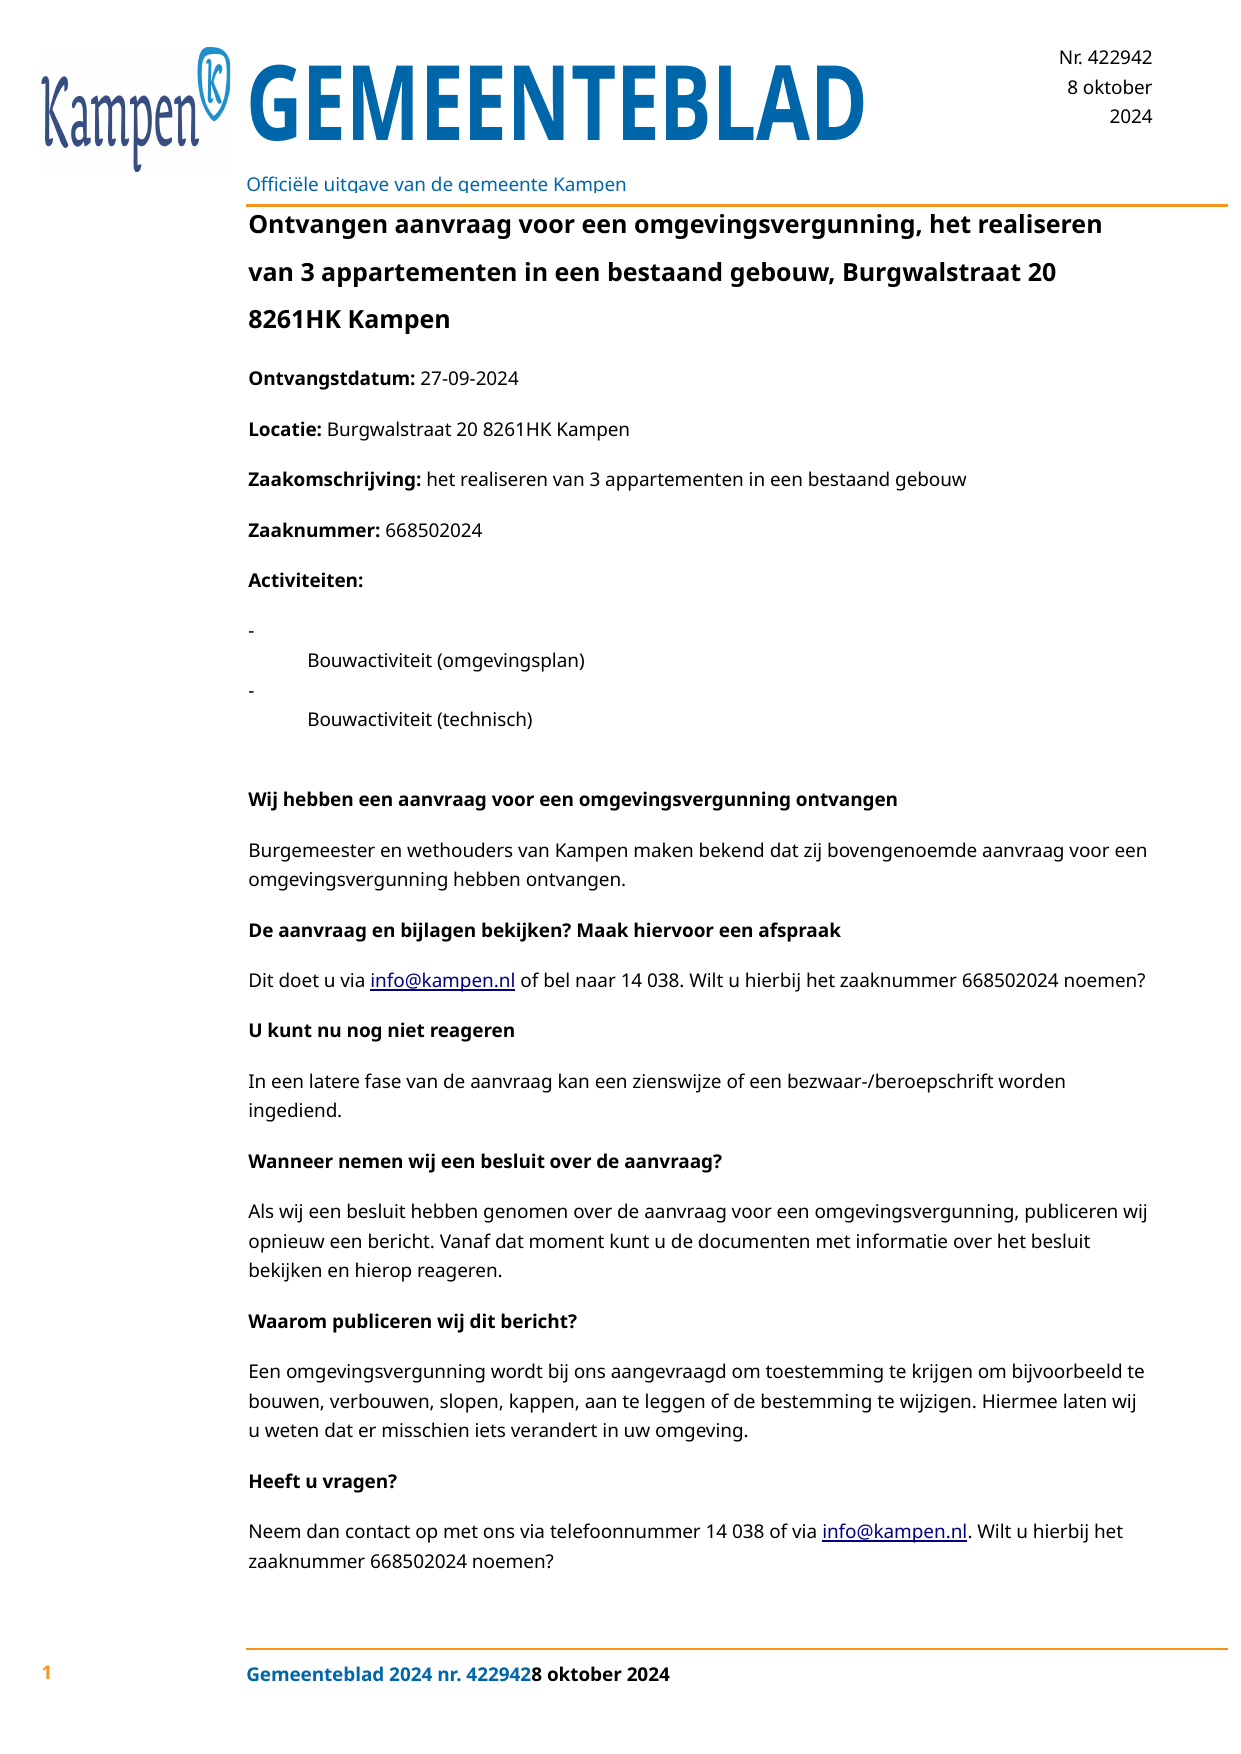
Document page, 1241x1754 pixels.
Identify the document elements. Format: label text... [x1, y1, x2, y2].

text Burgemeester en wethouders van Kampen maken bekend dat zij bovengenoemde aanvraag voor een omgevingsvergunning hebben ontvangen. [248, 837, 1152, 892]
text Activiteiten: [248, 567, 1152, 593]
list Bouwactiviteit (omgevingsplan) [248, 647, 1152, 673]
list Bouwactiviteit (technisch) [248, 706, 1152, 732]
text Locatie: Burgwalstraat 20 8261HK Kampen [248, 416, 1152, 442]
picture [41, 47, 231, 172]
text Neem dan contact op met ons via telefoonnummer 14 038 of via info@kampen.nl. Wilt u hierbij het zaaknummer 668502024 noemen? [248, 1518, 1152, 1574]
text In een latere fase van de aanvraag kan een zienswijze of een bezwaar-/beroepschrift worden ingediend. [248, 1068, 1152, 1123]
text Ontvangstdatum: 27-09-2024 [248, 366, 1152, 391]
text Heeft u vragen? [248, 1468, 1152, 1494]
text U kunt nu nog niet reageren [248, 1018, 1152, 1043]
text Zaakomschrijving: het realiseren van 3 appartementen in een bestaand gebouw [248, 466, 1152, 492]
text De aanvraag en bijlagen bekijken? Maak hiervoor een afspraak [248, 917, 1152, 942]
text Zaaknummer: 668502024 [248, 517, 1152, 542]
text Dit doet u via info@kampen.nl of bel naar 14 038. Wilt u hierbij het zaaknummer 668502024 noemen? [248, 967, 1152, 993]
text Als wij een besluit hebben genomen over de aanvraag voor een omgevingsvergunning, publiceren wij opnieuw een bericht. Vanaf dat moment kunt u de documenten met informatie over het besluit bekijken en hierop reageren. [248, 1198, 1152, 1283]
text Wanneer nemen wij een besluit over de aanvraag? [248, 1148, 1152, 1174]
text Een omgevingsvergunning wordt bij ons aangevraagd om toestemming te krijgen om bijvoorbeeld te bouwen, verbouwen, slopen, kappen, aan te leggen of de bestemming te wijzigen. Hiermee laten wij u weten dat er misschien iets verandert in uw omgeving. [248, 1358, 1152, 1443]
text Ontvangen aanvraag voor een omgevingsvergunning, het realiseren van 3 appartementen in een bestaand gebouw, Burgwalstraat 20 8261HK Kampen [248, 207, 1152, 336]
text Waarom publiceren wij dit bericht? [248, 1308, 1152, 1334]
text Wij hebben een aanvraag voor een omgevingsvergunning ontvangen [248, 786, 1152, 812]
